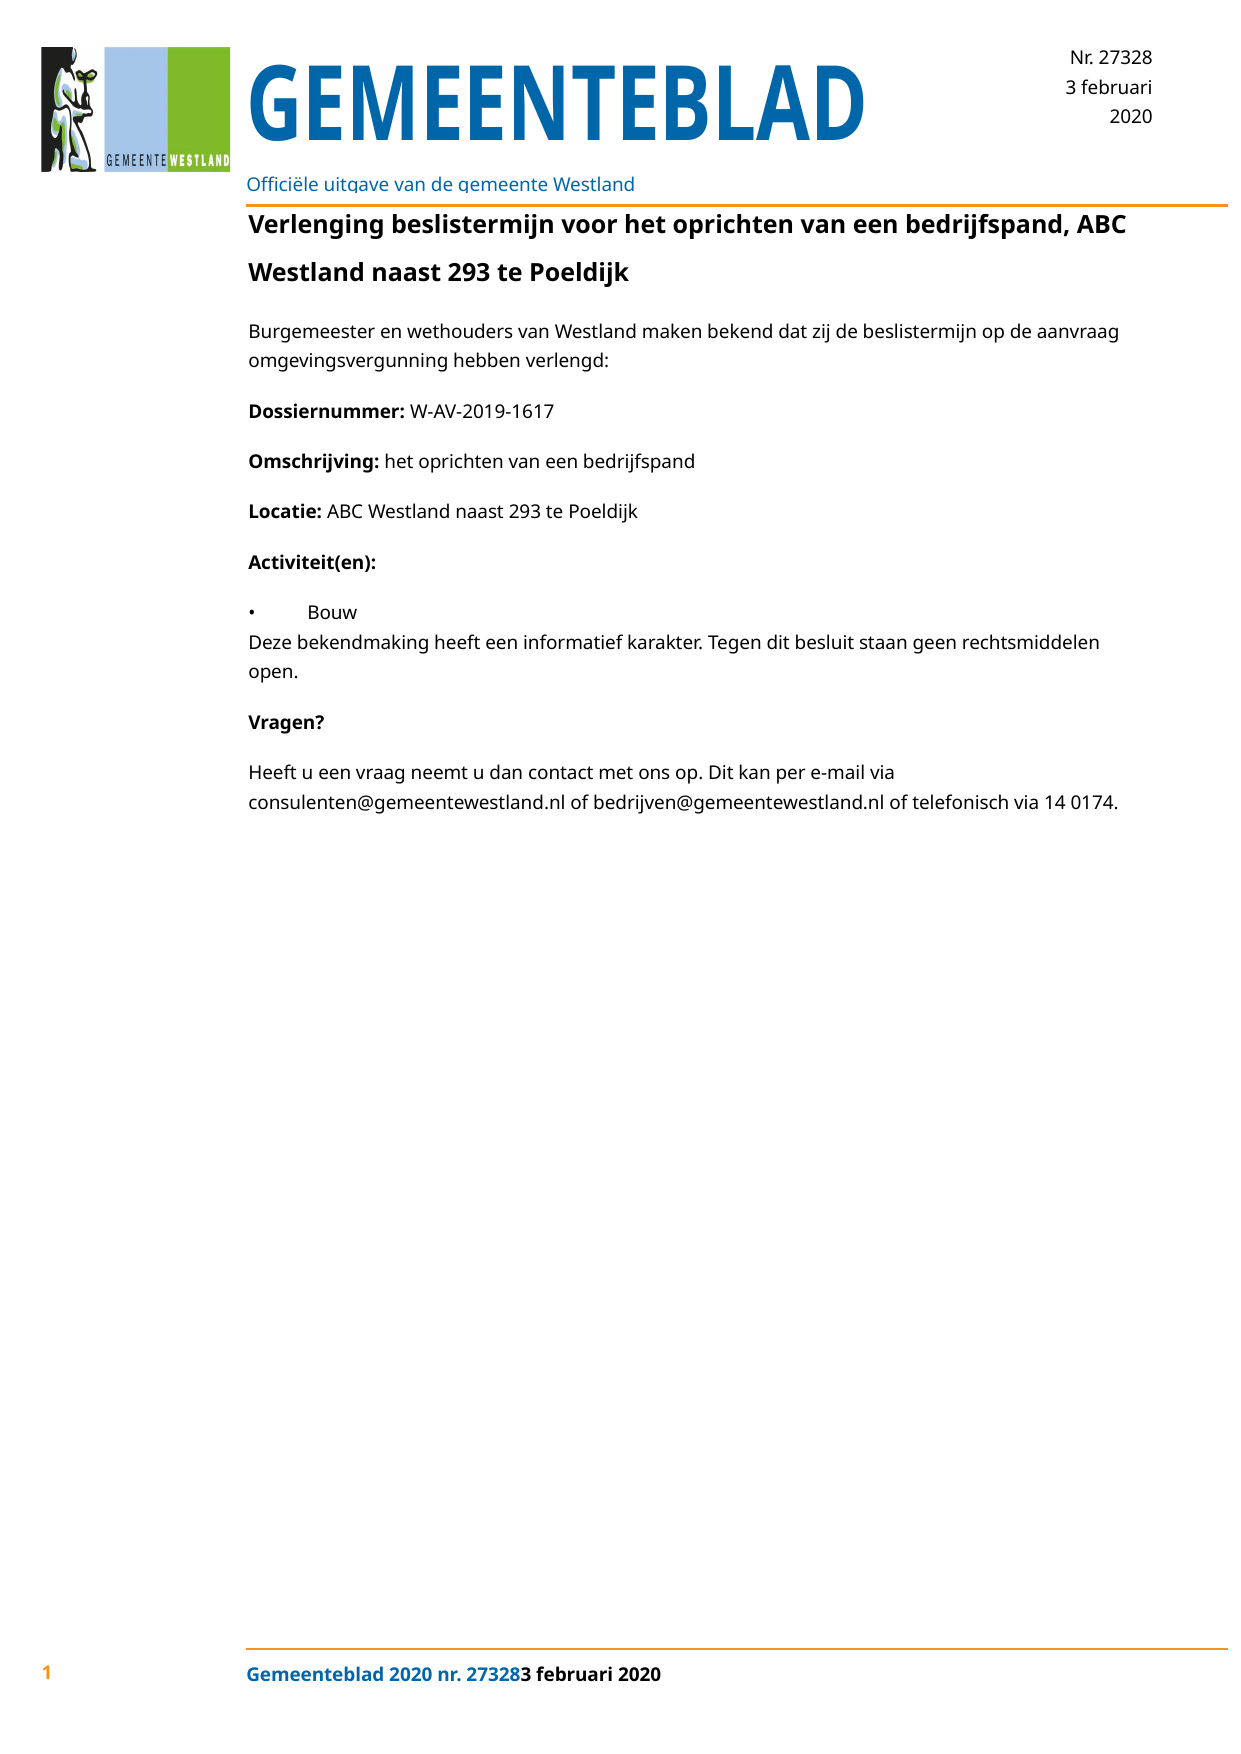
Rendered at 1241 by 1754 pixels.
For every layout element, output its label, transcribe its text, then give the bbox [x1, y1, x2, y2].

text Verlenging beslistermijn voor het oprichten van een bedrijfspand, ABC Westland naast 293 te Poeldijk [248, 207, 1152, 288]
text Deze bekendmaking heeft een informatief karakter. Tegen dit besluit staan geen rechtsmiddelen open. [248, 629, 1152, 684]
text Vragen? [248, 709, 1152, 735]
text Locatie: ABC Westland naast 293 te Poeldijk [248, 499, 1152, 524]
text Dossiernummer: W-AV-2019-1617 [248, 398, 1152, 424]
text Activiteit(en): [248, 549, 1152, 575]
picture [41, 47, 231, 172]
text Omschrijving: het oprichten van een bedrijfspand [248, 448, 1152, 474]
list Bouw [248, 599, 1152, 625]
text Burgemeester en wethouders van Westland maken bekend dat zij de beslistermijn op de aanvraag omgevingsvergunning hebben verlengd: [248, 318, 1152, 373]
text Heeft u een vraag neemt u dan contact met ons op. Dit kan per e-mail via consulenten@gemeentewestland.nl of bedrijven@gemeentewestland.nl of telefonisch via 14 0174. [248, 759, 1152, 815]
